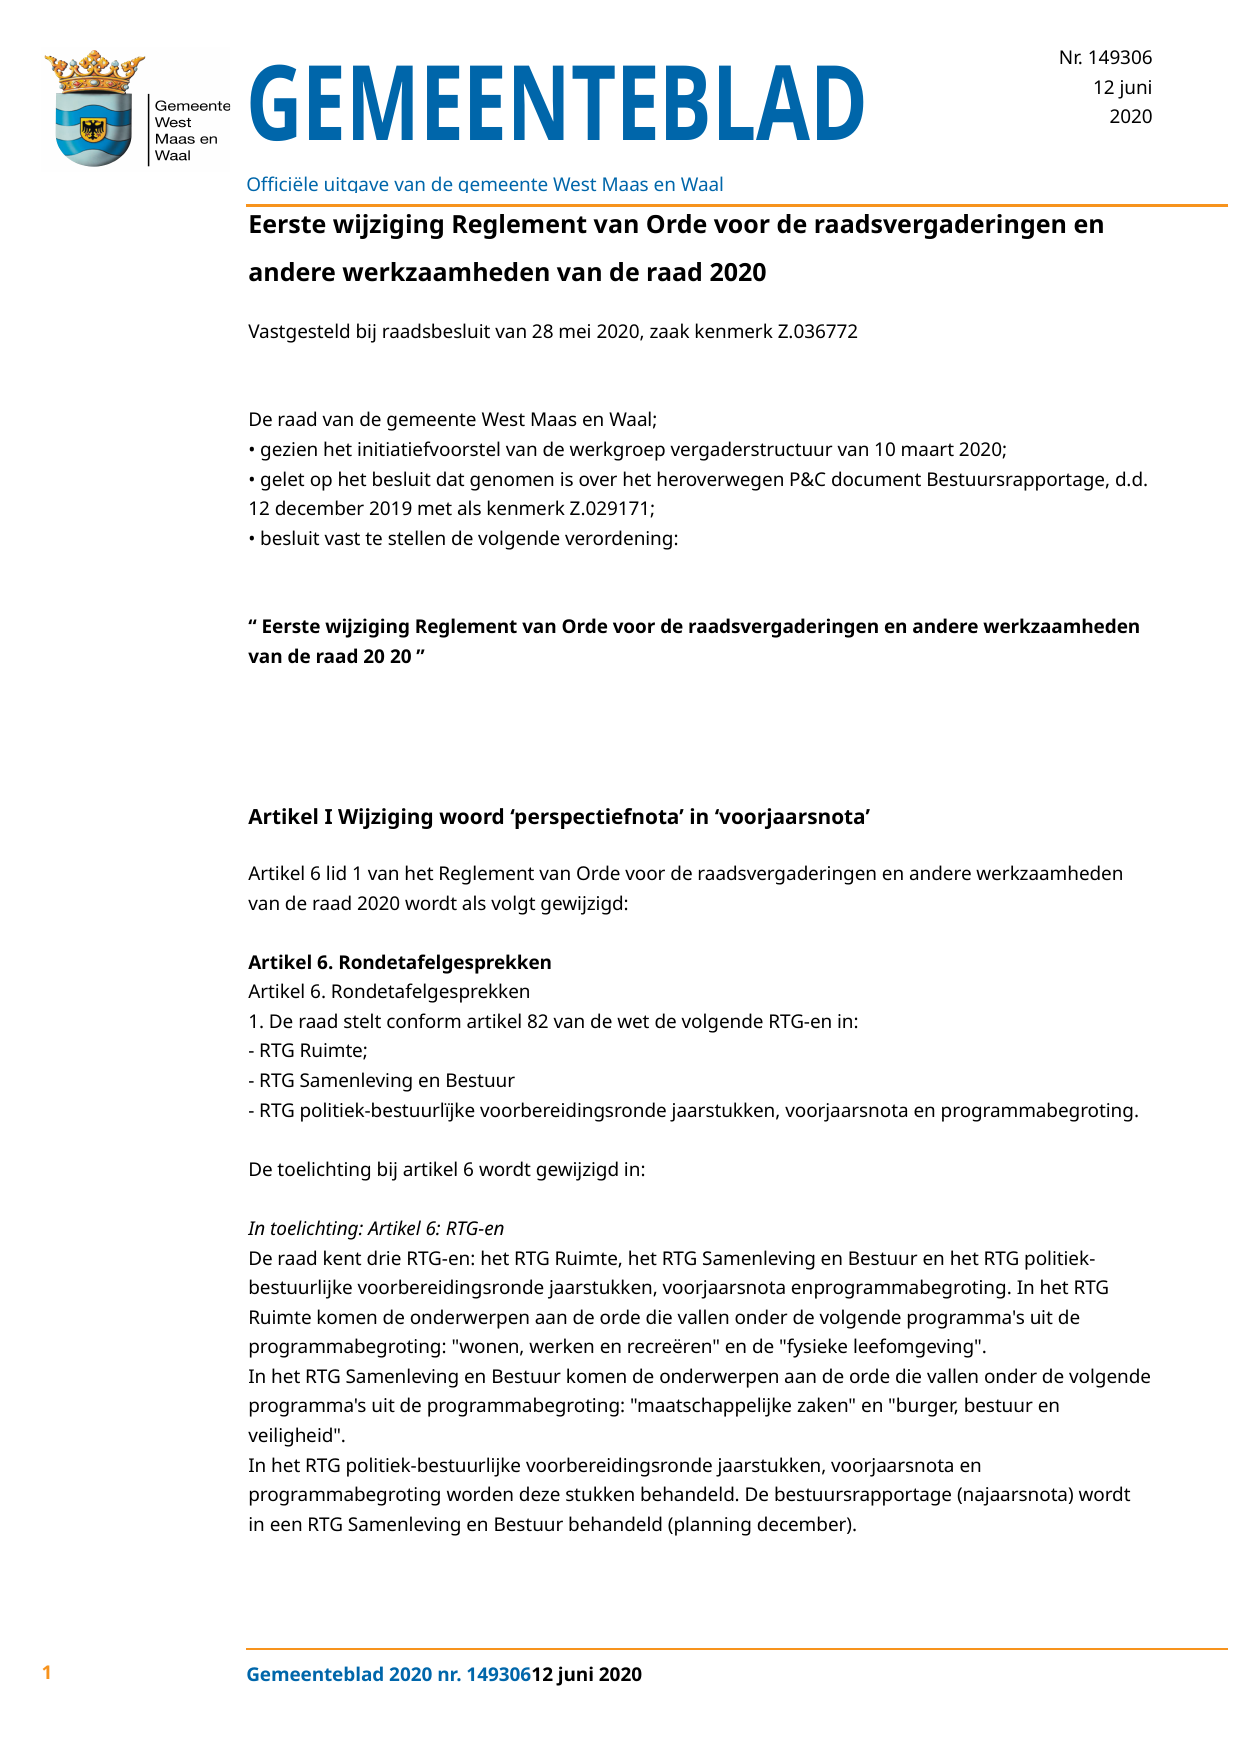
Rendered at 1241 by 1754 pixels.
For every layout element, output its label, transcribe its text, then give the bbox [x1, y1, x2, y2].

text 1. De raad stelt conform artikel 82 van de wet de volgende RTG-en in: [248, 1008, 1152, 1034]
text In toelichting: Artikel 6: RTG-en [248, 1215, 1152, 1241]
text Artikel 6. Rondetafelgesprekken [248, 978, 1152, 1004]
text - RTG politiek-bestuurlïjke voorbereidingsronde jaarstukken, voorjaarsnota en programmabegroting. [248, 1097, 1152, 1123]
text Artikel I Wijziging woord ‘perspectiefnota’ in ‘voorjaarsnota’ [248, 802, 1152, 831]
text • besluit vast te stellen de volgende verordening: [248, 525, 1152, 551]
text • gezien het initiatiefvoorstel van de werkgroep vergaderstructuur van 10 maart 2020; [248, 436, 1152, 462]
text Artikel 6 lid 1 van het Reglement van Orde voor de raadsvergaderingen en andere werkzaamheden van de raad 2020 wordt als volgt gewijzigd: [248, 860, 1152, 916]
text Eerste wijziging Reglement van Orde voor de raadsvergaderingen en andere werkzaamheden van de raad 2020 [248, 207, 1152, 288]
text • gelet op het besluit dat genomen is over het heroverwegen P&C document Bestuursrapportage, d.d. 12 december 2019 met als kenmerk Z.029171; [248, 466, 1152, 521]
text Artikel 6. Rondetafelgesprekken [248, 949, 1152, 975]
text Vastgesteld bij raadsbesluit van 28 mei 2020, zaak kenmerk Z.036772 [248, 318, 1152, 344]
text “ Eerste wijziging Reglement van Orde voor de raadsvergaderingen en andere werkzaamheden van de raad 20 20 ” [248, 614, 1152, 669]
text In het RTG politiek-bestuurlijke voorbereidingsronde jaarstukken, voorjaarsnota en programmabegroting worden deze stukken behandeld. De bestuursrapportage (najaarsnota) wordt in een RTG Samenleving en Bestuur behandeld (planning december). [248, 1452, 1152, 1537]
text In het RTG Samenleving en Bestuur komen de onderwerpen aan de orde die vallen onder de volgende programma's uit de programmabegroting: "maatschappelijke zaken" en "burger, bestuur en veiligheid". [248, 1363, 1152, 1448]
picture [41, 47, 231, 172]
text De raad kent drie RTG-en: het RTG Ruimte, het RTG Samenleving en Bestuur en het RTG politiek-bestuurlijke voorbereidingsronde jaarstukken, voorjaarsnota enprogrammabegroting. In het RTG Ruimte komen de onderwerpen aan de orde die vallen onder de volgende programma's uit de programmabegroting: "wonen, werken en recreëren" en de "fysieke leefomgeving". [248, 1245, 1152, 1359]
text De toelichting bij artikel 6 wordt gewijzigd in: [248, 1156, 1152, 1182]
text De raad van de gemeente West Maas en Waal; [248, 407, 1152, 432]
text - RTG Ruimte; [248, 1038, 1152, 1063]
text - RTG Samenleving en Bestuur [248, 1067, 1152, 1093]
